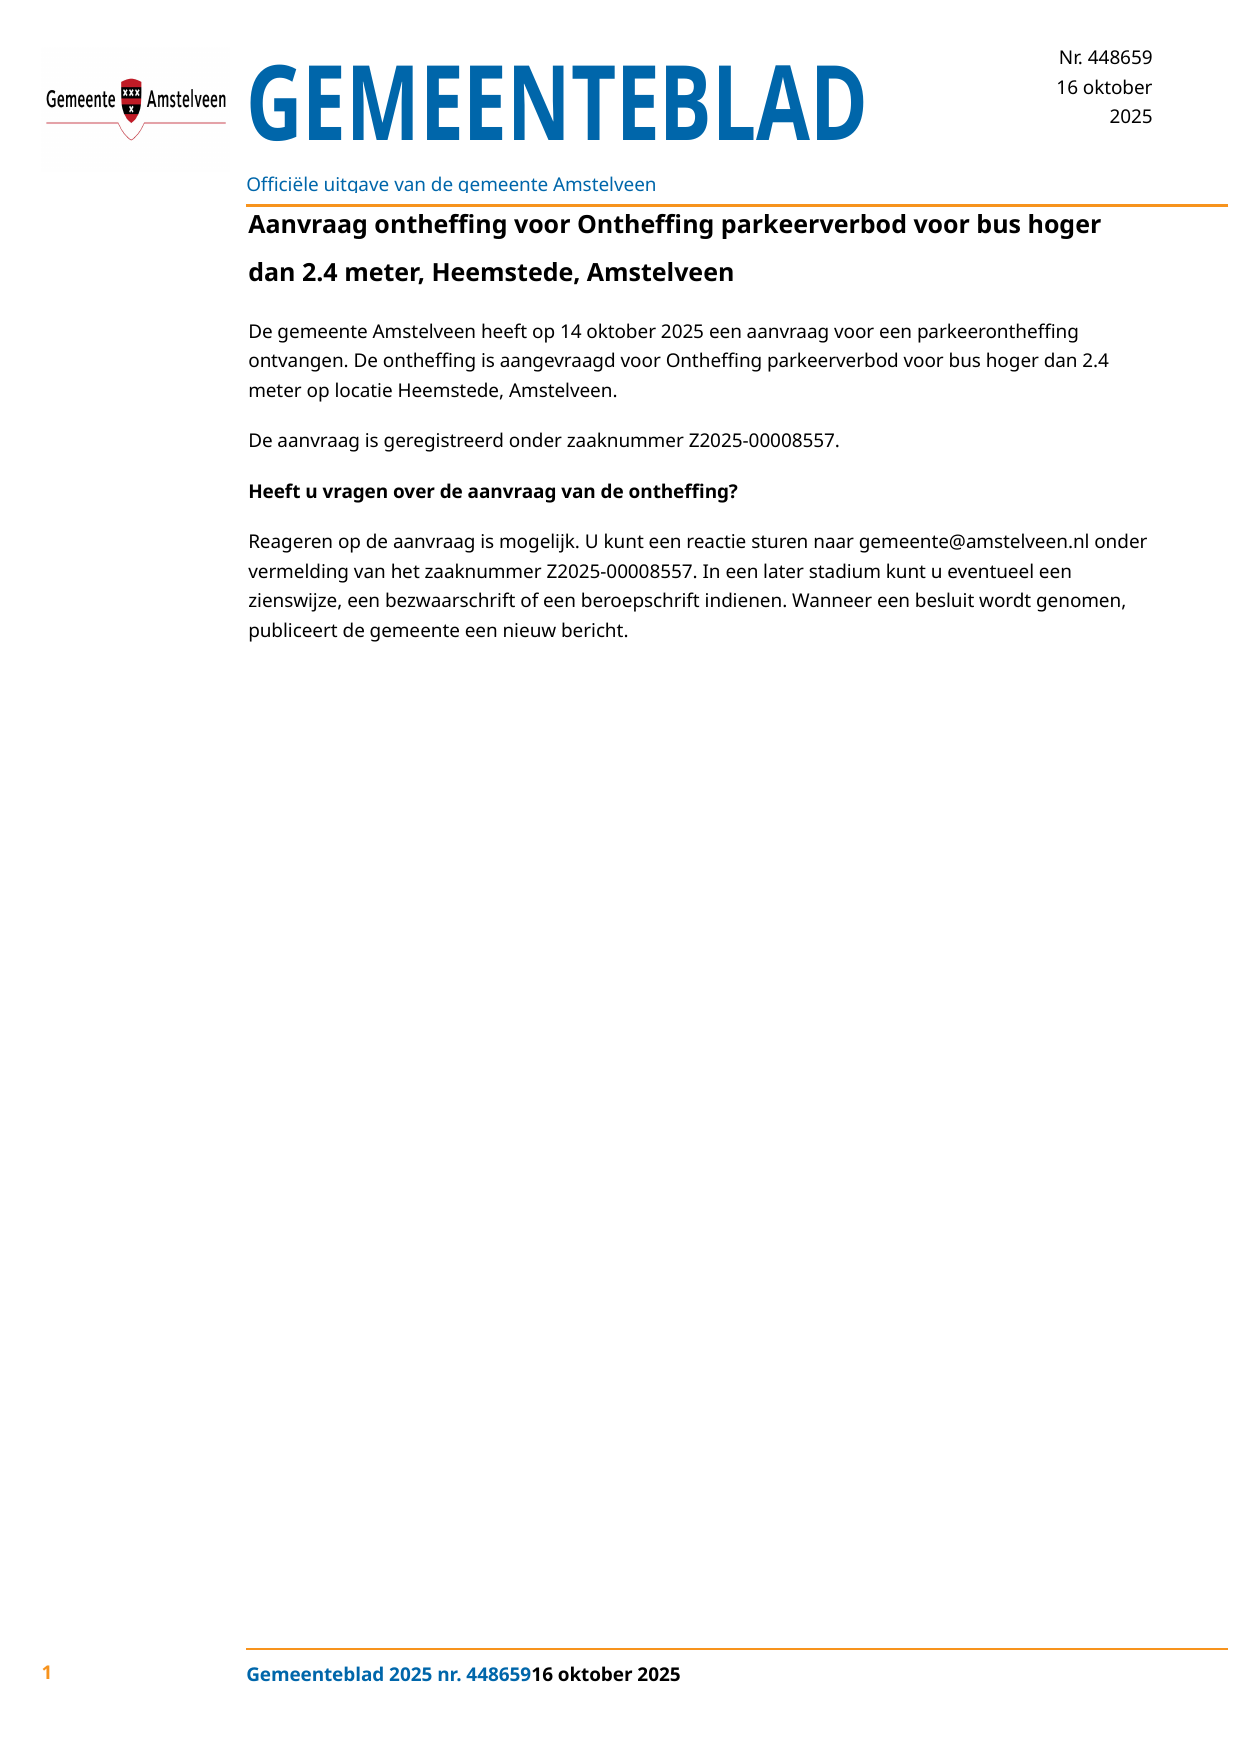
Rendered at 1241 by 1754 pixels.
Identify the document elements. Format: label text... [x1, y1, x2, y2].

text De gemeente Amstelveen heeft op 14 oktober 2025 een aanvraag voor een parkeerontheffing ontvangen. De ontheffing is aangevraagd voor Ontheffing parkeerverbod voor bus hoger dan 2.4 meter op locatie Heemstede, Amstelveen. [248, 318, 1152, 403]
text De aanvraag is geregistreerd onder zaaknummer Z2025-00008557. [248, 427, 1152, 453]
picture [41, 47, 231, 172]
text Aanvraag ontheffing voor Ontheffing parkeerverbod voor bus hoger dan 2.4 meter, Heemstede, Amstelveen [248, 207, 1152, 288]
text Reageren op de aanvraag is mogelijk. U kunt een reactie sturen naar gemeente@amstelveen.nl onder vermelding van het zaaknummer Z2025-00008557. In een later stadium kunt u eventueel een zienswijze, een bezwaarschrift of een beroepschrift indienen. Wanneer een besluit wordt genomen, publiceert de gemeente een nieuw bericht. [248, 528, 1152, 643]
text Heeft u vragen over de aanvraag van de ontheffing? [248, 478, 1152, 504]
